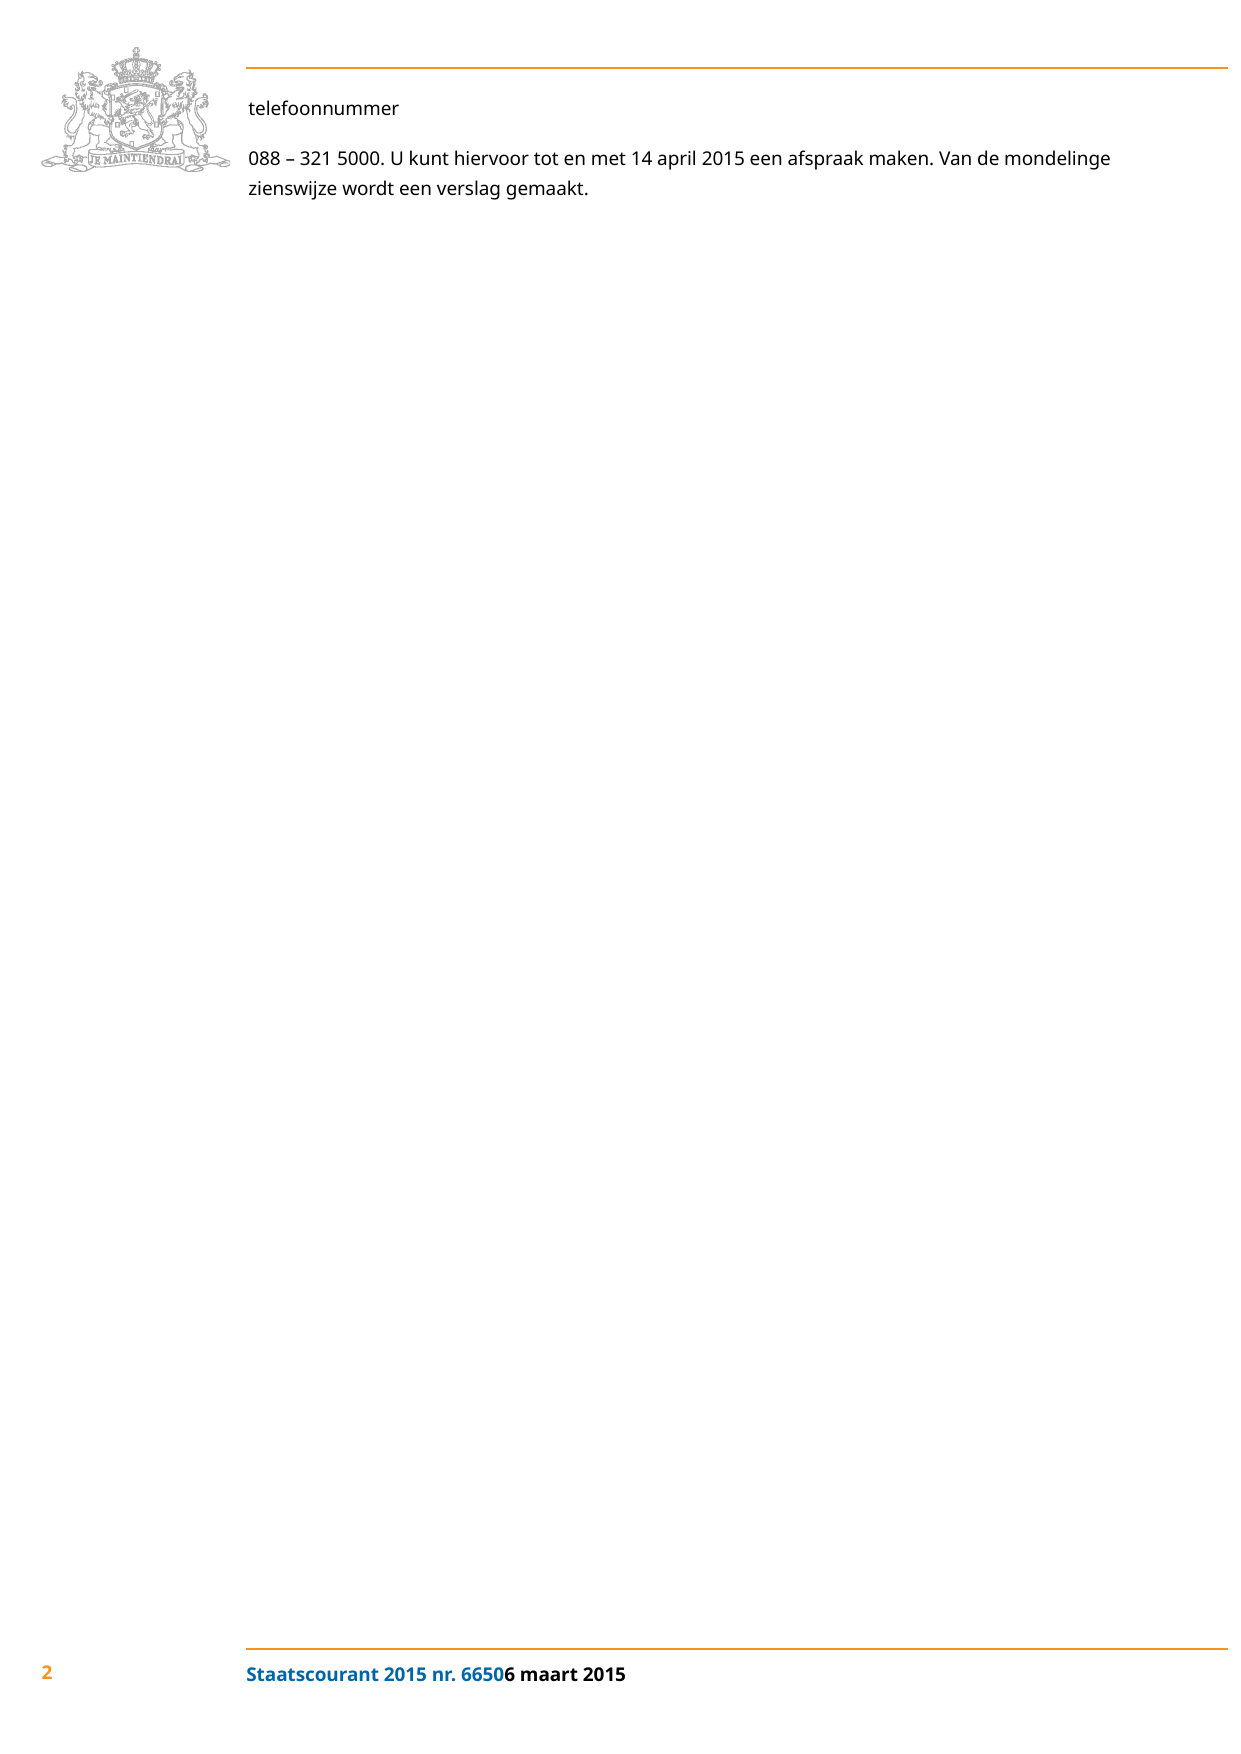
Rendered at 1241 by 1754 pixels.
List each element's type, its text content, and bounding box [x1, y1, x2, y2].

text telefoonnummer [248, 95, 1152, 121]
text 088 – 321 5000. U kunt hiervoor tot en met 14 april 2015 een afspraak maken. Van de mondelinge zienswijze wordt een verslag gemaakt. [248, 145, 1152, 201]
picture [41, 47, 231, 172]
